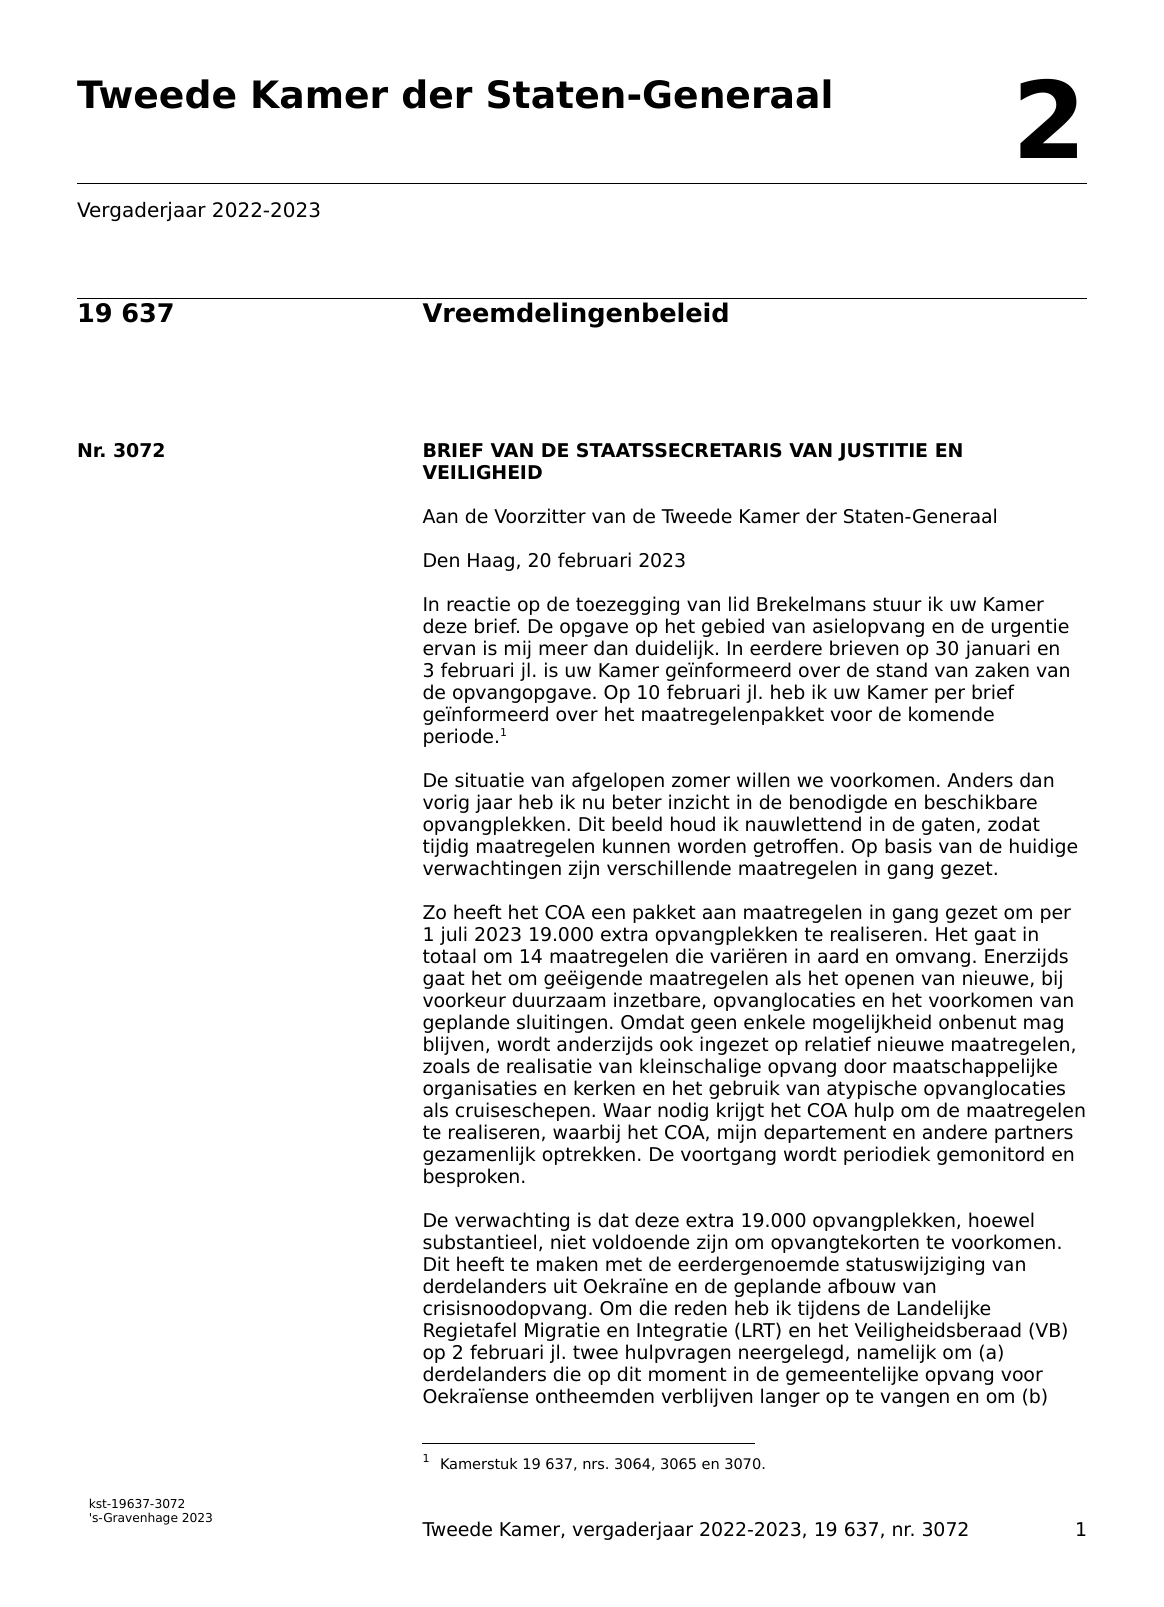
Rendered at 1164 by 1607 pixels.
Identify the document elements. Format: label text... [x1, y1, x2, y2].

text Kamerstuk 19 637, nrs. 3064, 3065 en 3070. [422, 1452, 1087, 1474]
text 's-Gravenhage 2023 [88, 1511, 323, 1525]
table_header 2 [886, 59, 1087, 183]
text De verwachting is dat deze extra 19.000 opvangplekken, hoewel substantieel, niet voldoende zijn om opvangtekorten te voorkomen. Dit heeft te maken met de eerdergenoemde statuswijziging van derdelanders uit Oekraïne en de geplande afbouw van crisisnoodopvang. Om die reden heb ik tijdens de Landelijke Regietafel Migratie en Integratie (LRT) en het Veiligheidsberaad (VB) op 2 februari jl. twee hulpvragen neergelegd, namelijk om (a) derdelanders die op dit moment in de gemeentelijke opvang voor Oekraïense ontheemden verblijven langer op te vangen en om (b) [422, 1210, 1087, 1408]
text kst-19637-3072 [88, 1497, 323, 1511]
text Zo heeft het COA een pakket aan maatregelen in gang gezet om per 1 juli 2023 19.000 extra opvangplekken te realiseren. Het gaat in totaal om 14 maatregelen die variëren in aard en omvang. Enerzijds gaat het om geëigende maatregelen als het openen van nieuwe, bij voorkeur duurzaam inzetbare, opvanglocaties en het voorkomen van geplande sluitingen. Omdat geen enkele mogelijkheid onbenut mag blijven, wordt anderzijds ook ingezet op relatief nieuwe maatregelen, zoals de realisatie van kleinschalige opvang door maatschappelijke organisaties en kerken en het gebruik van atypische opvanglocaties als cruiseschepen. Waar nodig krijgt het COA hulp om de maatregelen te realiseren, waarbij het COA, mijn departement en andere partners gezamenlijk optrekken. De voortgang wordt periodiek gemonitord en besproken. [422, 902, 1087, 1188]
text In reactie op de toezegging van lid Brekelmans stuur ik uw Kamer deze brief. De opgave op het gebied van asielopvang en de urgentie ervan is mij meer dan duidelijk. In eerdere brieven op 30 januari en 3 februari jl. is uw Kamer geïnformeerd over de stand van zaken van de opvangopgave. Op 10 februari jl. heb ik uw Kamer per brief geïnformeerd over het maatregelenpakket voor de komende periode. [422, 594, 1087, 748]
text Den Haag, 20 februari 2023 [422, 550, 1087, 572]
table_cell Vergaderjaar 2022-2023 [77, 184, 1087, 298]
text Aan de Voorzitter van de Tweede Kamer der Staten-Generaal [422, 506, 1087, 528]
table_header Tweede Kamer der Staten-Generaal [77, 59, 886, 183]
subtitle 19 637 Vreemdelingenbeleid [77, 299, 1087, 329]
subtitle Nr. 3072 BRIEF VAN DE STAATSSECRETARIS VAN JUSTITIE EN VEILIGHEID [77, 440, 1087, 484]
text De situatie van afgelopen zomer willen we voorkomen. Anders dan vorig jaar heb ik nu beter inzicht in de benodigde en beschikbare opvangplekken. Dit beeld houd ik nauwlettend in de gaten, zodat tijdig maatregelen kunnen worden getroffen. Op basis van de huidige verwachtingen zijn verschillende maatregelen in gang gezet. [422, 770, 1087, 880]
